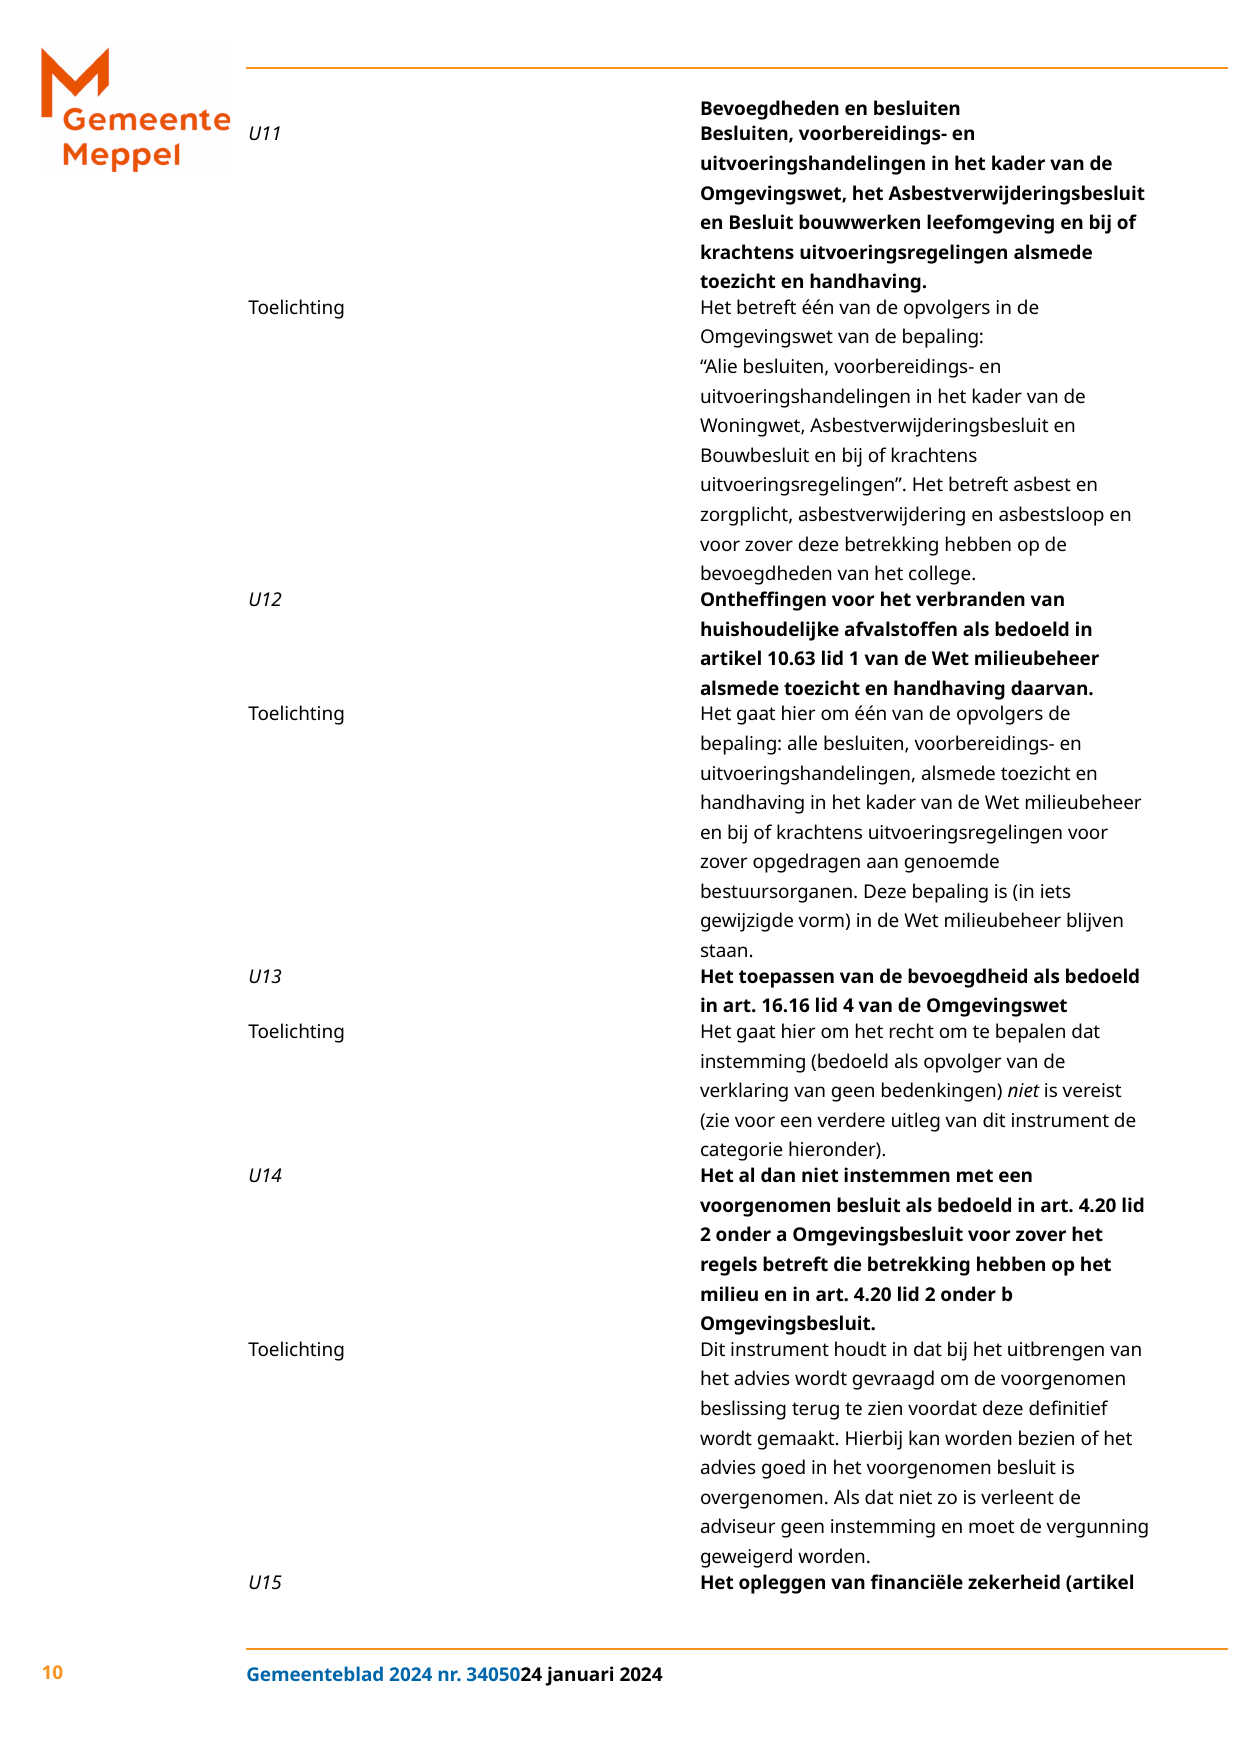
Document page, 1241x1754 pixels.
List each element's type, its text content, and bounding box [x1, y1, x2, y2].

table_cell Dit instrument houdt in dat bij het uitbrengen van het advies wordt gevraagd om de voorgenomen beslissing terug te zien voordat deze definitief wordt gemaakt. Hierbij kan worden bezien of het advies goed in het voorgenomen besluit is overgenomen. Als dat niet zo is verleent de adviseur geen instemming en moet de vergunning geweigerd worden. [700, 1336, 1152, 1569]
table_cell Het gaat hier om het recht om te bepalen dat instemming (bedoeld als opvolger van de verklaring van geen bedenkingen) niet is vereist (zie voor een verdere uitleg van dit instrument de categorie hieronder). [700, 1018, 1152, 1162]
table_cell Het betreft één van de opvolgers in de Omgevingswet van de bepaling: “Alie besluiten, voorbereidings- en uitvoeringshandelingen in het kader van de Woningwet, Asbestverwijderingsbesluit en Bouwbesluit en bij of krachtens uitvoeringsregelingen”. Het betreft asbest en zorgplicht, asbestverwijdering en asbestsloop en voor zover deze betrekking hebben op de bevoegdheden van het college. [700, 294, 1152, 586]
table_cell Toelichting [248, 294, 700, 586]
table_header [248, 95, 700, 121]
table_cell Ontheffingen voor het verbranden van huishoudelijke afvalstoffen als bedoeld in artikel 10.63 lid 1 van de Wet milieubeheer alsmede toezicht en handhaving daarvan. [700, 586, 1152, 701]
table_cell Het gaat hier om één van de opvolgers de bepaling: alle besluiten, voorbereidings- en uitvoeringshandelingen, alsmede toezicht en handhaving in het kader van de Wet milieubeheer en bij of krachtens uitvoeringsregelingen voor zover opgedragen aan genoemde bestuursorganen. Deze bepaling is (in iets gewijzigde vorm) in de Wet milieubeheer blijven staan. [700, 701, 1152, 963]
table_cell U12 [248, 586, 700, 701]
table_cell U15 [248, 1569, 700, 1594]
table_cell Het opleggen van financiële zekerheid (artikel [700, 1569, 1152, 1594]
picture [41, 47, 231, 172]
table_cell Besluiten, voorbereidings- en uitvoeringshandelingen in het kader van de Omgevingswet, het Asbestverwijderingsbesluit en Besluit bouwwerken leefomgeving en bij of krachtens uitvoeringsregelingen alsmede toezicht en handhaving. [700, 121, 1152, 294]
table_cell U14 [248, 1163, 700, 1336]
table_cell Toelichting [248, 701, 700, 963]
table_cell Toelichting [248, 1018, 700, 1162]
table_header Bevoegdheden en besluiten [700, 95, 1152, 121]
table_cell Het al dan niet instemmen met een voorgenomen besluit als bedoeld in art. 4.20 lid 2 onder a Omgevingsbesluit voor zover het regels betreft die betrekking hebben op het milieu en in art. 4.20 lid 2 onder b Omgevingsbesluit. [700, 1163, 1152, 1336]
table_cell Toelichting [248, 1336, 700, 1569]
table_cell U11 [248, 121, 700, 294]
table_cell U13 [248, 963, 700, 1018]
table_cell Het toepassen van de bevoegdheid als bedoeld in art. 16.16 lid 4 van de Omgevingswet [700, 963, 1152, 1018]
